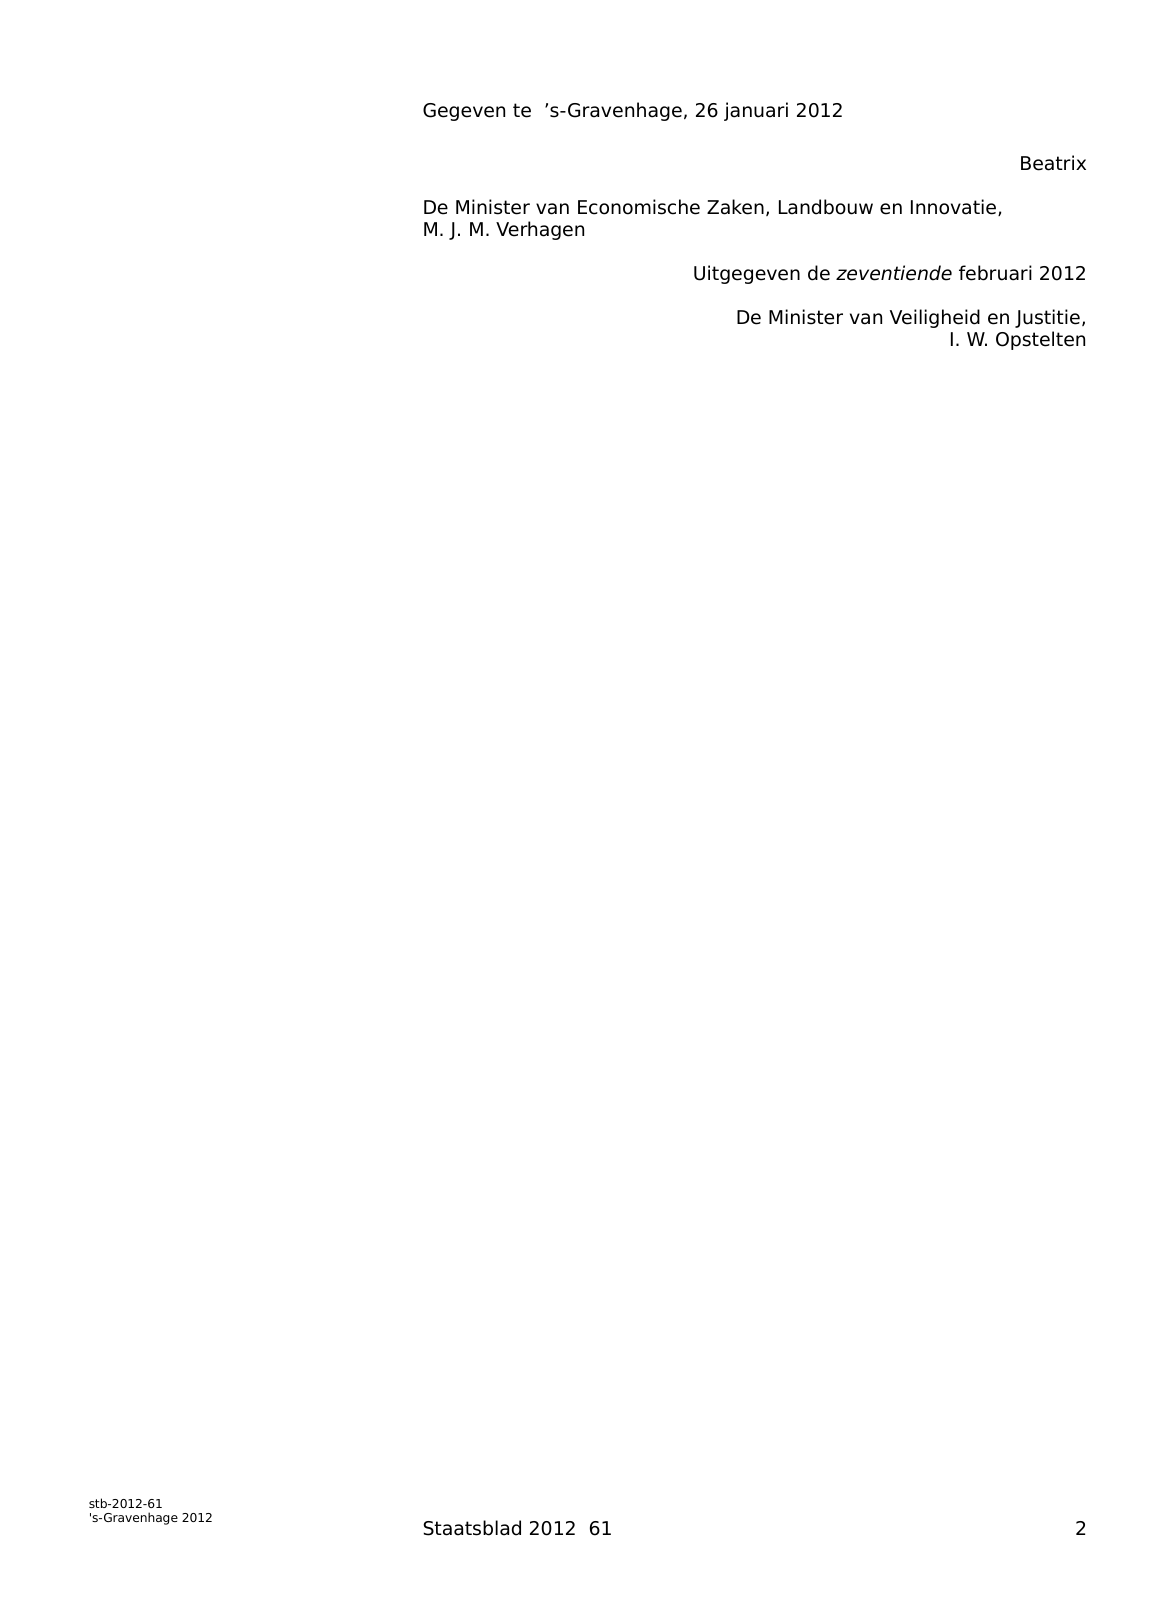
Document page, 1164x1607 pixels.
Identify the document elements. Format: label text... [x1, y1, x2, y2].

text Uitgegeven de zeventiende februari 2012 [422, 263, 1087, 285]
text stb-2012-61 [88, 1497, 323, 1511]
text De Minister van Economische Zaken, Landbouw en Innovatie, M. J. M. Verhagen [422, 197, 1087, 241]
text Gegeven te ’s-Gravenhage, 26 januari 2012 [422, 100, 1087, 122]
text Beatrix [422, 152, 1087, 174]
text De Minister van Veiligheid en Justitie, I. W. Opstelten [422, 307, 1087, 351]
text 's-Gravenhage 2012 [88, 1511, 323, 1525]
